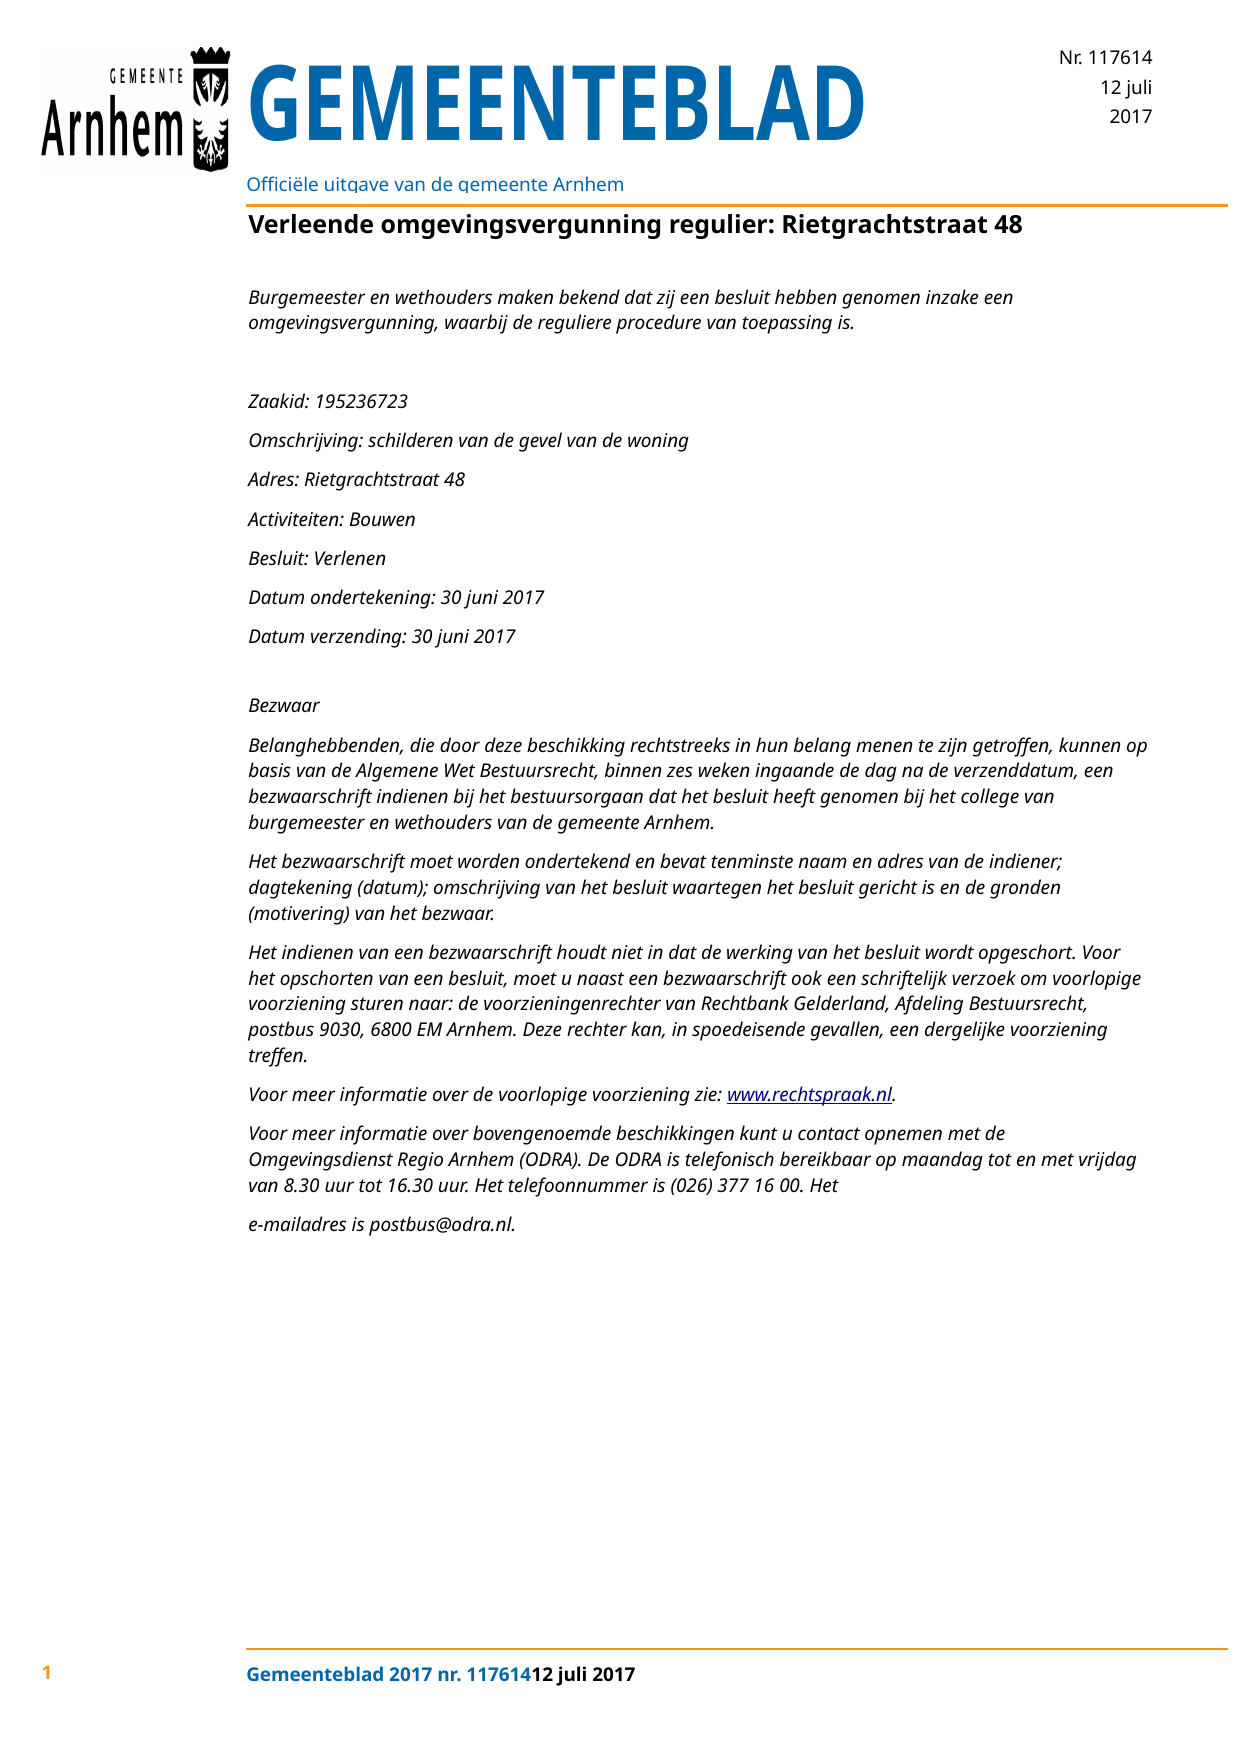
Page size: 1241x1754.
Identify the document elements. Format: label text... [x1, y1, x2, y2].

text Datum ondertekening: 30 juni 2017 [248, 584, 1152, 610]
text Belanghebbenden, die door deze beschikking rechtstreeks in hun belang menen te zijn getroffen, kunnen op basis van de Algemene Wet Bestuursrecht, binnen zes weken ingaande de dag na de verzenddatum, een bezwaarschrift indienen bij het bestuursorgaan dat het besluit heeft genomen bij het college van burgemeester en wethouders van de gemeente Arnhem. [248, 732, 1152, 835]
text Datum verzending: 30 juni 2017 [248, 624, 1152, 649]
text Bezwaar [248, 693, 1152, 718]
text Burgemeester en wethouders maken bekend dat zij een besluit hebben genomen inzake een omgevingsvergunning, waarbij de reguliere procedure van toepassing is. [248, 284, 1152, 335]
text Adres: Rietgrachtstraat 48 [248, 467, 1152, 492]
text Voor meer informatie over de voorlopige voorziening zie: www.rechtspraak.nl. [248, 1081, 1152, 1107]
text Voor meer informatie over bovengenoemde beschikkingen kunt u contact opnemen met de Omgevingsdienst Regio Arnhem (ODRA). De ODRA is telefonisch bereikbaar op maandag tot en met vrijdag van 8.30 uur tot 16.30 uur. Het telefoonnummer is (026) 377 16 00. Het [248, 1121, 1152, 1198]
picture [41, 47, 231, 172]
text Omschrijving: schilderen van de gevel van de woning [248, 427, 1152, 453]
text Besluit: Verlenen [248, 545, 1152, 571]
text Zaakid: 195236723 [248, 388, 1152, 414]
text Verleende omgevingsvergunning regulier: Rietgrachtstraat 48 [248, 207, 1152, 241]
text Het bezwaarschrift moet worden ondertekend en bevat tenminste naam en adres van de indiener; dagtekening (datum); omschrijving van het besluit waartegen het besluit gericht is en de gronden (motivering) van het bezwaar. [248, 848, 1152, 926]
text Het indienen van een bezwaarschrift houdt niet in dat de werking van het besluit wordt opgeschort. Voor het opschorten van een besluit, moet u naast een bezwaarschrift ook een schriftelijk verzoek om voorlopige voorziening sturen naar: de voorzieningenrechter van Rechtbank Gelderland, Afdeling Bestuursrecht, postbus 9030, 6800 EM Arnhem. Deze rechter kan, in spoedeisende gevallen, een dergelijke voorziening treffen. [248, 939, 1152, 1068]
text Activiteiten: Bouwen [248, 506, 1152, 532]
text e-mailadres is postbus@odra.nl. [248, 1211, 1152, 1237]
